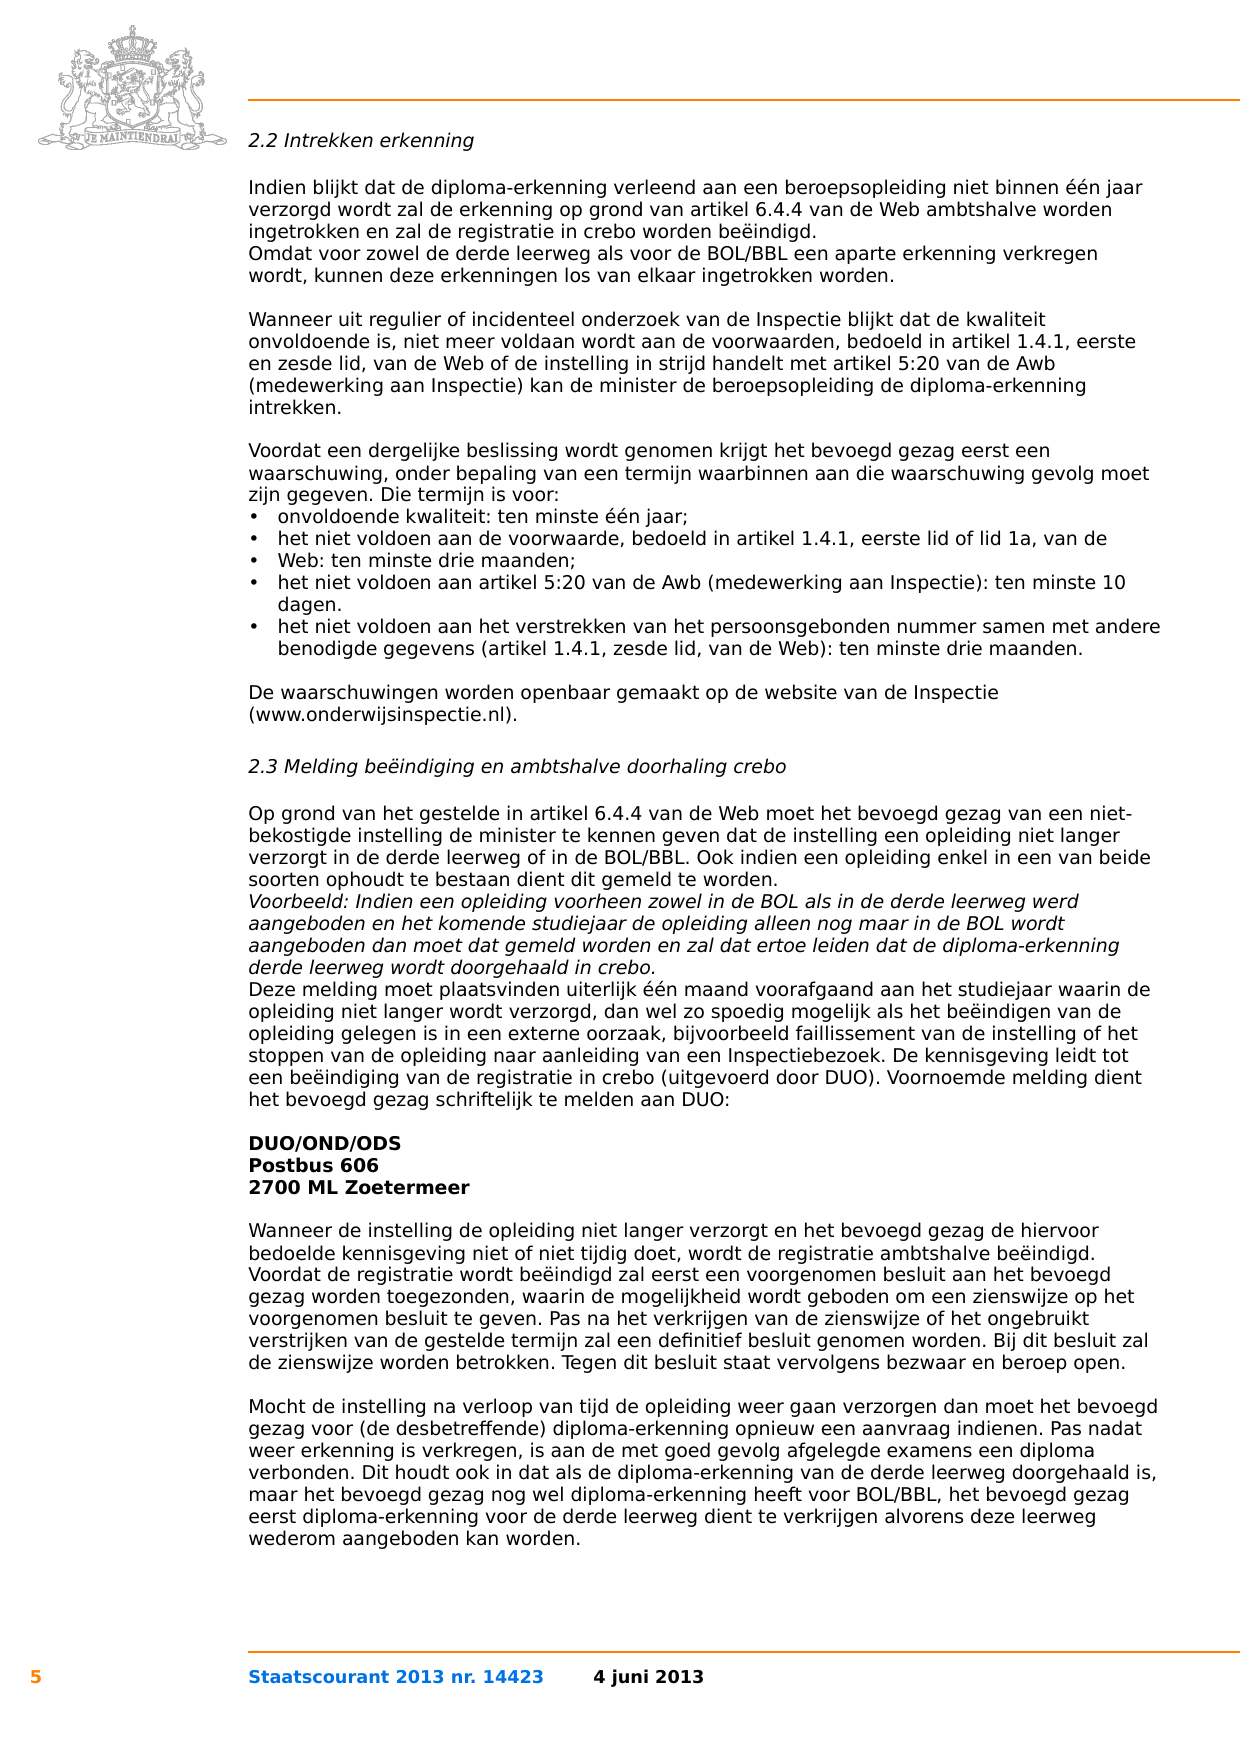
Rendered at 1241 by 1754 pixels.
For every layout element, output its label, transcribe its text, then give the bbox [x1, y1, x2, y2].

text Op grond van het gestelde in artikel 6.4.4 van de Web moet het bevoegd gezag van een niet-bekostigde instelling de minister te kennen geven dat de instelling een opleiding niet langer verzorgt in de derde leerweg of in de BOL/BBL. Ook indien een opleiding enkel in een van beide soorten ophoudt te bestaan dient dit gemeld te worden. [248, 803, 1163, 891]
subtitle 2.2 Intrekken erkenning [248, 130, 1163, 152]
text Wanneer uit regulier of incidenteel onderzoek van de Inspectie blijkt dat de kwaliteit onvoldoende is, niet meer voldaan wordt aan de voorwaarden, bedoeld in artikel 1.4.1, eerste en zesde lid, van de Web of de instelling in strijd handelt met artikel 5:20 van de Awb (medewerking aan Inspectie) kan de minister de beroepsopleiding de diploma-erkenning intrekken. [248, 309, 1163, 418]
text • het niet voldoen aan artikel 5:20 van de Awb (medewerking aan Inspectie): ten minste 10 dagen. [248, 572, 1163, 616]
text Voorbeeld: Indien een opleiding voorheen zowel in de BOL als in de derde leerweg werd aangeboden en het komende studiejaar de opleiding alleen nog maar in de BOL wordt aangeboden dan moet dat gemeld worden en zal dat ertoe leiden dat de diploma-erkenning derde leerweg wordt doorgehaald in crebo. [248, 891, 1163, 979]
subtitle 2.3 Melding beëindiging en ambtshalve doorhaling crebo [248, 756, 1163, 778]
text • het niet voldoen aan het verstrekken van het persoonsgebonden nummer samen met andere benodigde gegevens (artikel 1.4.1, zesde lid, van de Web): ten minste drie maanden. [248, 616, 1163, 660]
text Indien blijkt dat de diploma-erkenning verleend aan een beroepsopleiding niet binnen één jaar verzorgd wordt zal de erkenning op grond van artikel 6.4.4 van de Web ambtshalve worden ingetrokken en zal de registratie in crebo worden beëindigd. [248, 177, 1163, 243]
text DUO/OND/ODS [248, 1133, 1163, 1154]
text Omdat voor zowel de derde leerweg als voor de BOL/BBL een aparte erkenning verkregen wordt, kunnen deze erkenningen los van elkaar ingetrokken worden. [248, 243, 1163, 287]
picture [38, 25, 227, 150]
text Wanneer de instelling de opleiding niet langer verzorgt en het bevoegd gezag de hiervoor bedoelde kennisgeving niet of niet tijdig doet, wordt de registratie ambtshalve beëindigd. Voordat de registratie wordt beëindigd zal eerst een voorgenomen besluit aan het bevoegd gezag worden toegezonden, waarin de mogelijkheid wordt geboden om een zienswijze op het voorgenomen besluit te geven. Pas na het verkrijgen van de zienswijze of het ongebruikt verstrijken van de gestelde termijn zal een definitief besluit genomen worden. Bij dit besluit zal de zienswijze worden betrokken. Tegen dit besluit staat vervolgens bezwaar en beroep open. [248, 1220, 1163, 1374]
text 2700 ML Zoetermeer [248, 1177, 1163, 1198]
text Voordat een dergelijke beslissing wordt genomen krijgt het bevoegd gezag eerst een waarschuwing, onder bepaling van een termijn waarbinnen aan die waarschuwing gevolg moet zijn gegeven. Die termijn is voor: [248, 440, 1163, 506]
text • het niet voldoen aan de voorwaarde, bedoeld in artikel 1.4.1, eerste lid of lid 1a, van de [248, 528, 1163, 550]
text • Web: ten minste drie maanden; [248, 550, 1163, 572]
text Mocht de instelling na verloop van tijd de opleiding weer gaan verzorgen dan moet het bevoegd gezag voor (de desbetreffende) diploma-erkenning opnieuw een aanvraag indienen. Pas nadat weer erkenning is verkregen, is aan de met goed gevolg afgelegde examens een diploma verbonden. Dit houdt ook in dat als de diploma-erkenning van de derde leerweg doorgehaald is, maar het bevoegd gezag nog wel diploma-erkenning heeft voor BOL/BBL, het bevoegd gezag eerst diploma-erkenning voor de derde leerweg dient te verkrijgen alvorens deze leerweg wederom aangeboden kan worden. [248, 1396, 1163, 1550]
text Postbus 606 [248, 1154, 1163, 1177]
text • onvoldoende kwaliteit: ten minste één jaar; [248, 506, 1163, 528]
text (www.onderwijsinspectie.nl). [248, 704, 1163, 726]
text Deze melding moet plaatsvinden uiterlijk één maand voorafgaand aan het studiejaar waarin de opleiding niet langer wordt verzorgd, dan wel zo spoedig mogelijk als het beëindigen van de opleiding gelegen is in een externe oorzaak, bijvoorbeeld faillissement van de instelling of het stoppen van de opleiding naar aanleiding van een Inspectiebezoek. De kennisgeving leidt tot een beëindiging van de registratie in crebo (uitgevoerd door DUO). Voornoemde melding dient het bevoegd gezag schriftelijk te melden aan DUO: [248, 979, 1163, 1111]
text De waarschuwingen worden openbaar gemaakt op de website van de Inspectie [248, 682, 1163, 704]
